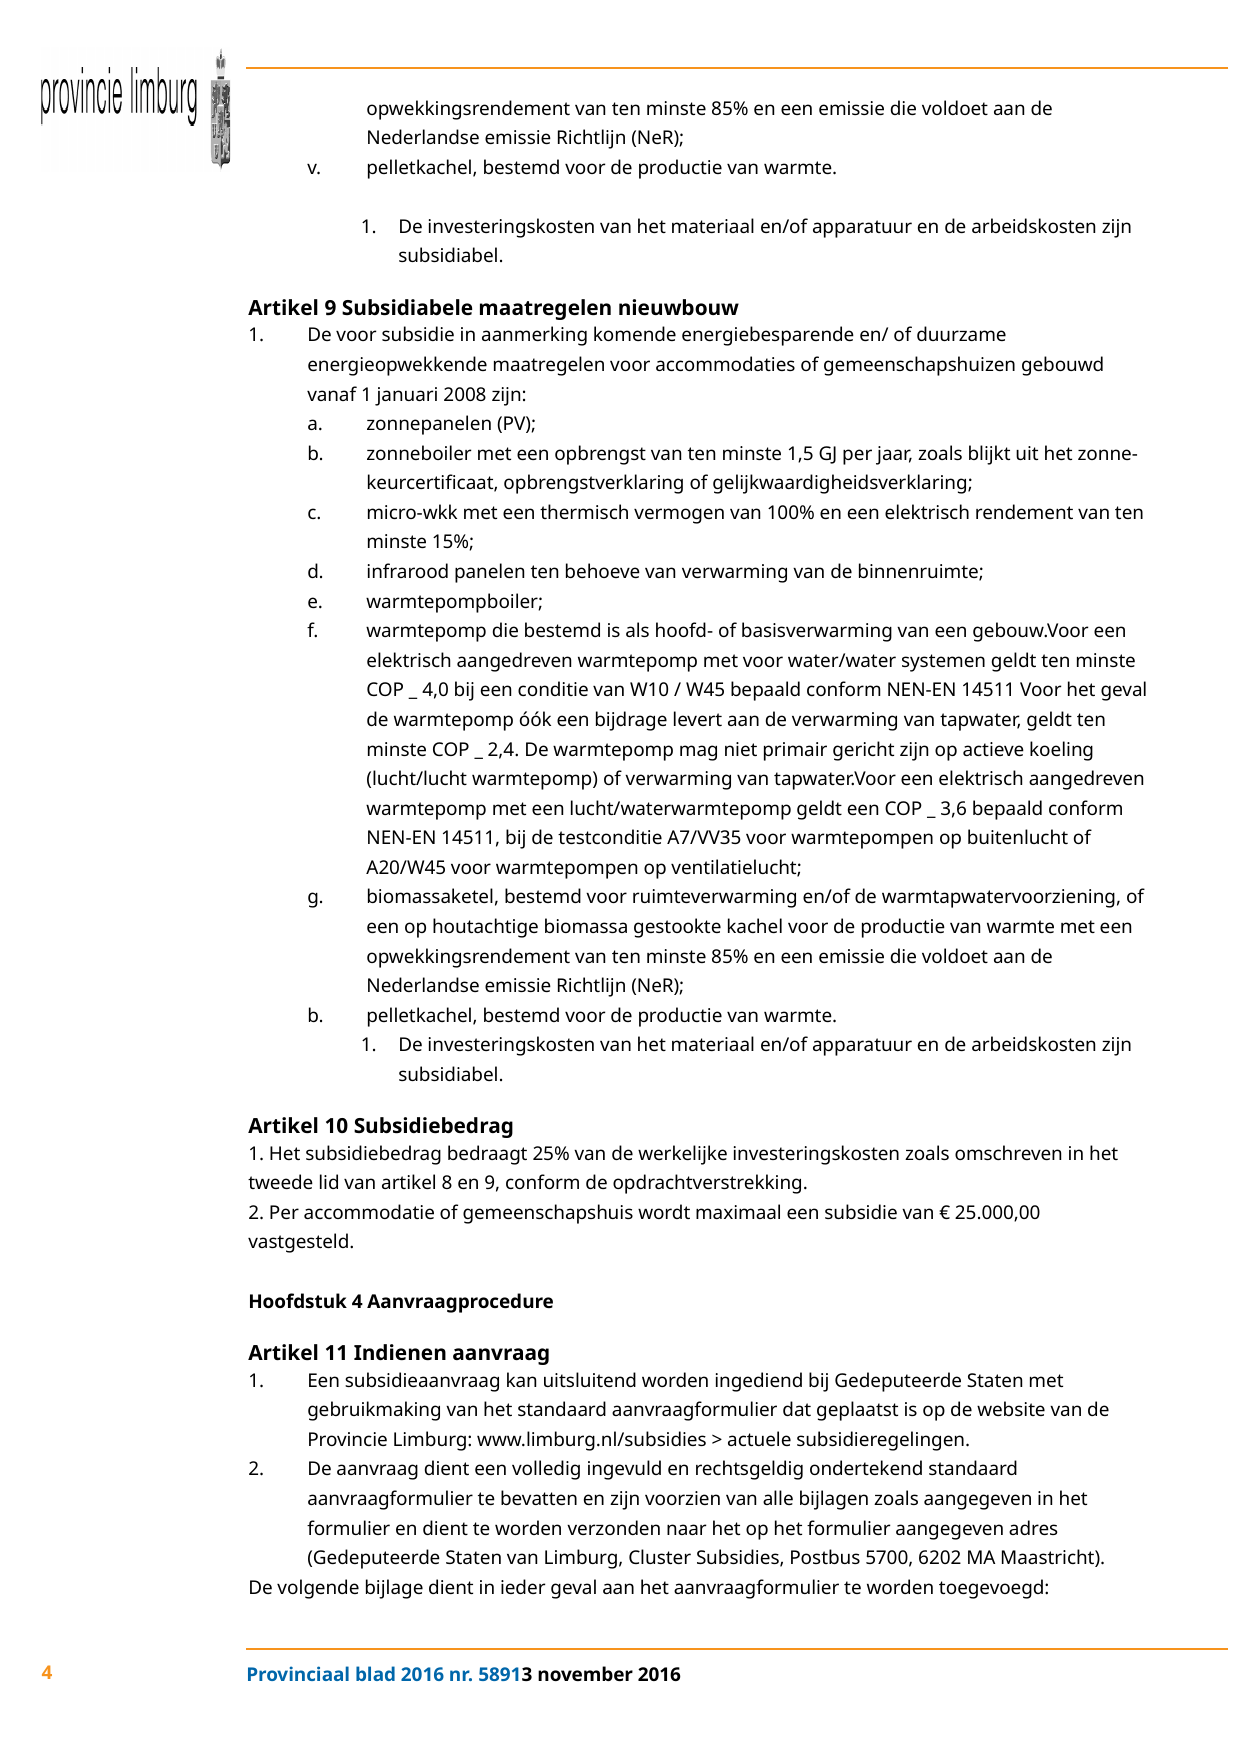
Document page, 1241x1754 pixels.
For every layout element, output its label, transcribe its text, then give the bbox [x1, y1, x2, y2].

list zonnepanelen (PV); [307, 410, 1152, 436]
list warmtepompboiler; [307, 588, 1152, 613]
list De aanvraag dient een volledig ingevuld en rechtsgeldig ondertekend standaard aanvraagformulier te bevatten en zijn voorzien van alle bijlagen zoals aangegeven in het formulier en dient te worden verzonden naar het op het formulier aangegeven adres (Gedeputeerde Staten van Limburg, Cluster Subsidies, Postbus 5700, 6202 MA Maastricht). [248, 1456, 1152, 1570]
list Een subsidieaanvraag kan uitsluitend worden ingediend bij Gedeputeerde Staten met gebruikmaking van het standaard aanvraagformulier dat geplaatst is op de website van de Provincie Limburg: www.limburg.nl/subsidies > actuele subsidieregelingen. [248, 1367, 1152, 1452]
text Artikel 11 Indienen aanvraag [248, 1338, 1152, 1367]
text 1. Het subsidiebedrag bedraagt 25% van de werkelijke investeringskosten zoals omschreven in het tweede lid van artikel 8 en 9, conform de opdrachtverstrekking. [248, 1140, 1152, 1195]
list De investeringskosten van het materiaal en/of apparatuur en de arbeidskosten zijn subsidiabel. [361, 213, 1152, 268]
list pelletkachel, bestemd voor de productie van warmte. [307, 154, 1152, 180]
text Artikel 10 Subsidiebedrag [248, 1112, 1152, 1140]
list warmtepomp die bestemd is als hoofd- of basisverwarming van een gebouw.Voor een elektrisch aangedreven warmtepomp met voor water/water systemen geldt ten minste COP _ 4,0 bij een conditie van W10 / W45 bepaald conform NEN-EN 14511 Voor het geval de warmtepomp óók een bijdrage levert aan de verwarming van tapwater, geldt ten minste COP _ 2,4. De warmtepomp mag niet primair gericht zijn op actieve koeling (lucht/lucht warmtepomp) of verwarming van tapwater.Voor een elektrisch aangedreven warmtepomp met een lucht/waterwarmtepomp geldt een COP _ 3,6 bepaald conform NEN-EN 14511, bij de testconditie A7/VV35 voor warmtepompen op buitenlucht of A20/W45 voor warmtepompen op ventilatielucht; [307, 617, 1152, 880]
list zonneboiler met een opbrengst van ten minste 1,5 GJ per jaar, zoals blijkt uit het zonne-keurcertificaat, opbrengstverklaring of gelijkwaardigheidsverklaring; [307, 440, 1152, 495]
list micro-wkk met een thermisch vermogen van 100% en een elektrisch rendement van ten minste 15%; [307, 499, 1152, 554]
list De voor subsidie in aanmerking komende energiebesparende en/ of duurzame energieopwekkende maatregelen voor accommodaties of gemeenschapshuizen gebouwd vanaf 1 januari 2008 zijn: [248, 322, 1152, 406]
text Hoofdstuk 4 Aanvraagprocedure [248, 1288, 1152, 1314]
list pelletkachel, bestemd voor de productie van warmte. [307, 1002, 1152, 1028]
picture [41, 47, 231, 172]
list biomassaketel, bestemd voor ruimteverwarming en/of de warmtapwatervoorziening, of een op houtachtige biomassa gestookte kachel voor de productie van warmte met een opwekkingsrendement van ten minste 85% en een emissie die voldoet aan de Nederlandse emissie Richtlijn (NeR); [307, 884, 1152, 998]
text 2. Per accommodatie of gemeenschapshuis wordt maximaal een subsidie van € 25.000,00 vastgesteld. [248, 1199, 1152, 1254]
list infrarood panelen ten behoeve van verwarming van de binnenruimte; [307, 558, 1152, 584]
text Artikel 9 Subsidiabele maatregelen nieuwbouw [248, 293, 1152, 322]
list De investeringskosten van het materiaal en/of apparatuur en de arbeidskosten zijn subsidiabel. [361, 1032, 1152, 1087]
text De volgende bijlage dient in ieder geval aan het aanvraagformulier te worden toegevoegd: [248, 1574, 1152, 1599]
list opwekkingsrendement van ten minste 85% en een emissie die voldoet aan de Nederlandse emissie Richtlijn (NeR); [307, 95, 1152, 150]
